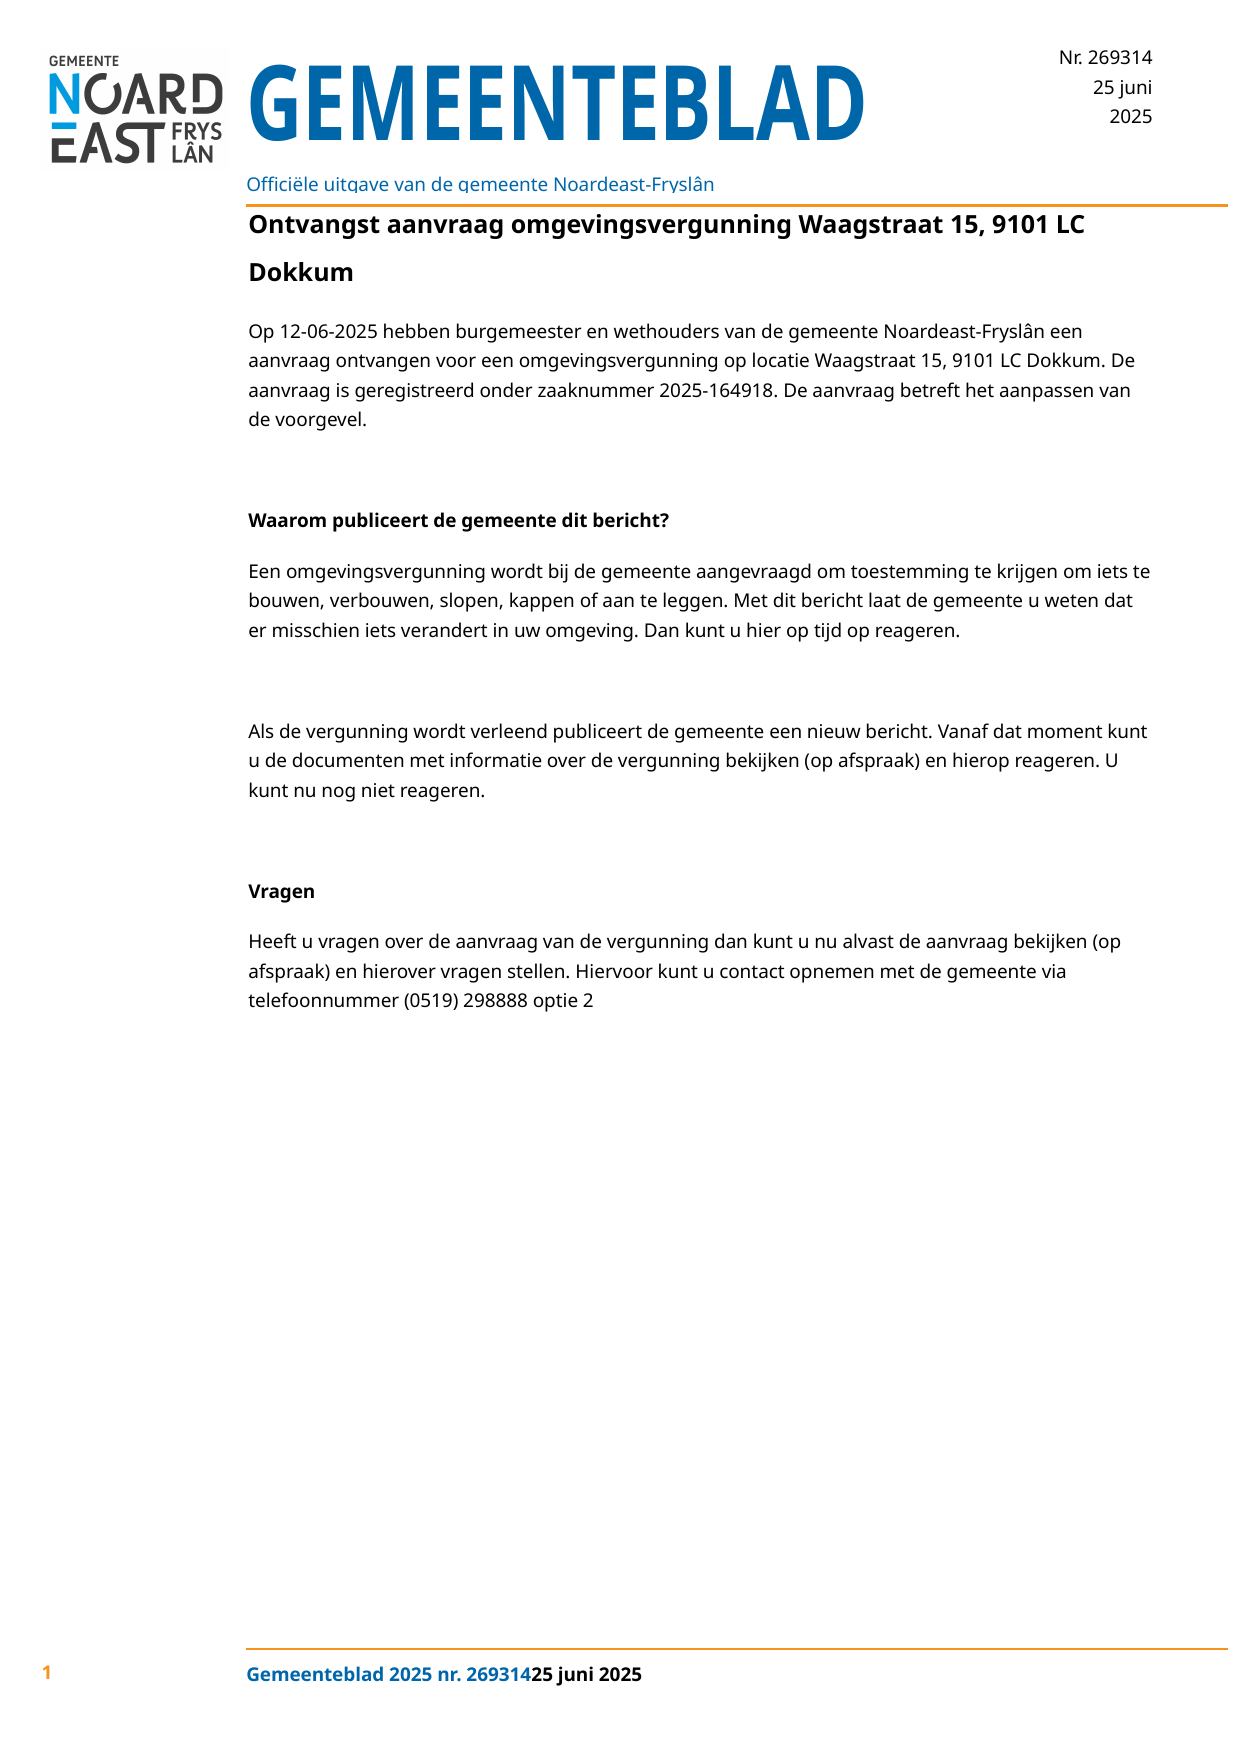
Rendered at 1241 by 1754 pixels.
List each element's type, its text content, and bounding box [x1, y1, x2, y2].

text Ontvangst aanvraag omgevingsvergunning Waagstraat 15, 9101 LC Dokkum [248, 207, 1152, 288]
text Waarom publiceert de gemeente dit bericht? [248, 507, 1152, 533]
text Een omgevingsvergunning wordt bij de gemeente aangevraagd om toestemming te krijgen om iets te bouwen, verbouwen, slopen, kappen of aan te leggen. Met dit bericht laat de gemeente u weten dat er misschien iets verandert in uw omgeving. Dan kunt u hier op tijd op reageren. [248, 558, 1152, 643]
text Op 12-06-2025 hebben burgemeester en wethouders van de gemeente Noardeast-Fryslân een aanvraag ontvangen voor een omgevingsvergunning op locatie Waagstraat 15, 9101 LC Dokkum. De aanvraag is geregistreerd onder zaaknummer 2025-164918. De aanvraag betreft het aanpassen van de voorgevel. [248, 318, 1152, 432]
text Heeft u vragen over de aanvraag van de vergunning dan kunt u nu alvast de aanvraag bekijken (op afspraak) en hierover vragen stellen. Hiervoor kunt u contact opnemen met de gemeente via telefoonnummer (0519) 298888 optie 2 [248, 928, 1152, 1013]
picture [41, 47, 231, 172]
text Vragen [248, 878, 1152, 904]
text Als de vergunning wordt verleend publiceert de gemeente een nieuw bericht. Vanaf dat moment kunt u de documenten met informatie over de vergunning bekijken (op afspraak) en hierop reageren. U kunt nu nog niet reageren. [248, 718, 1152, 803]
